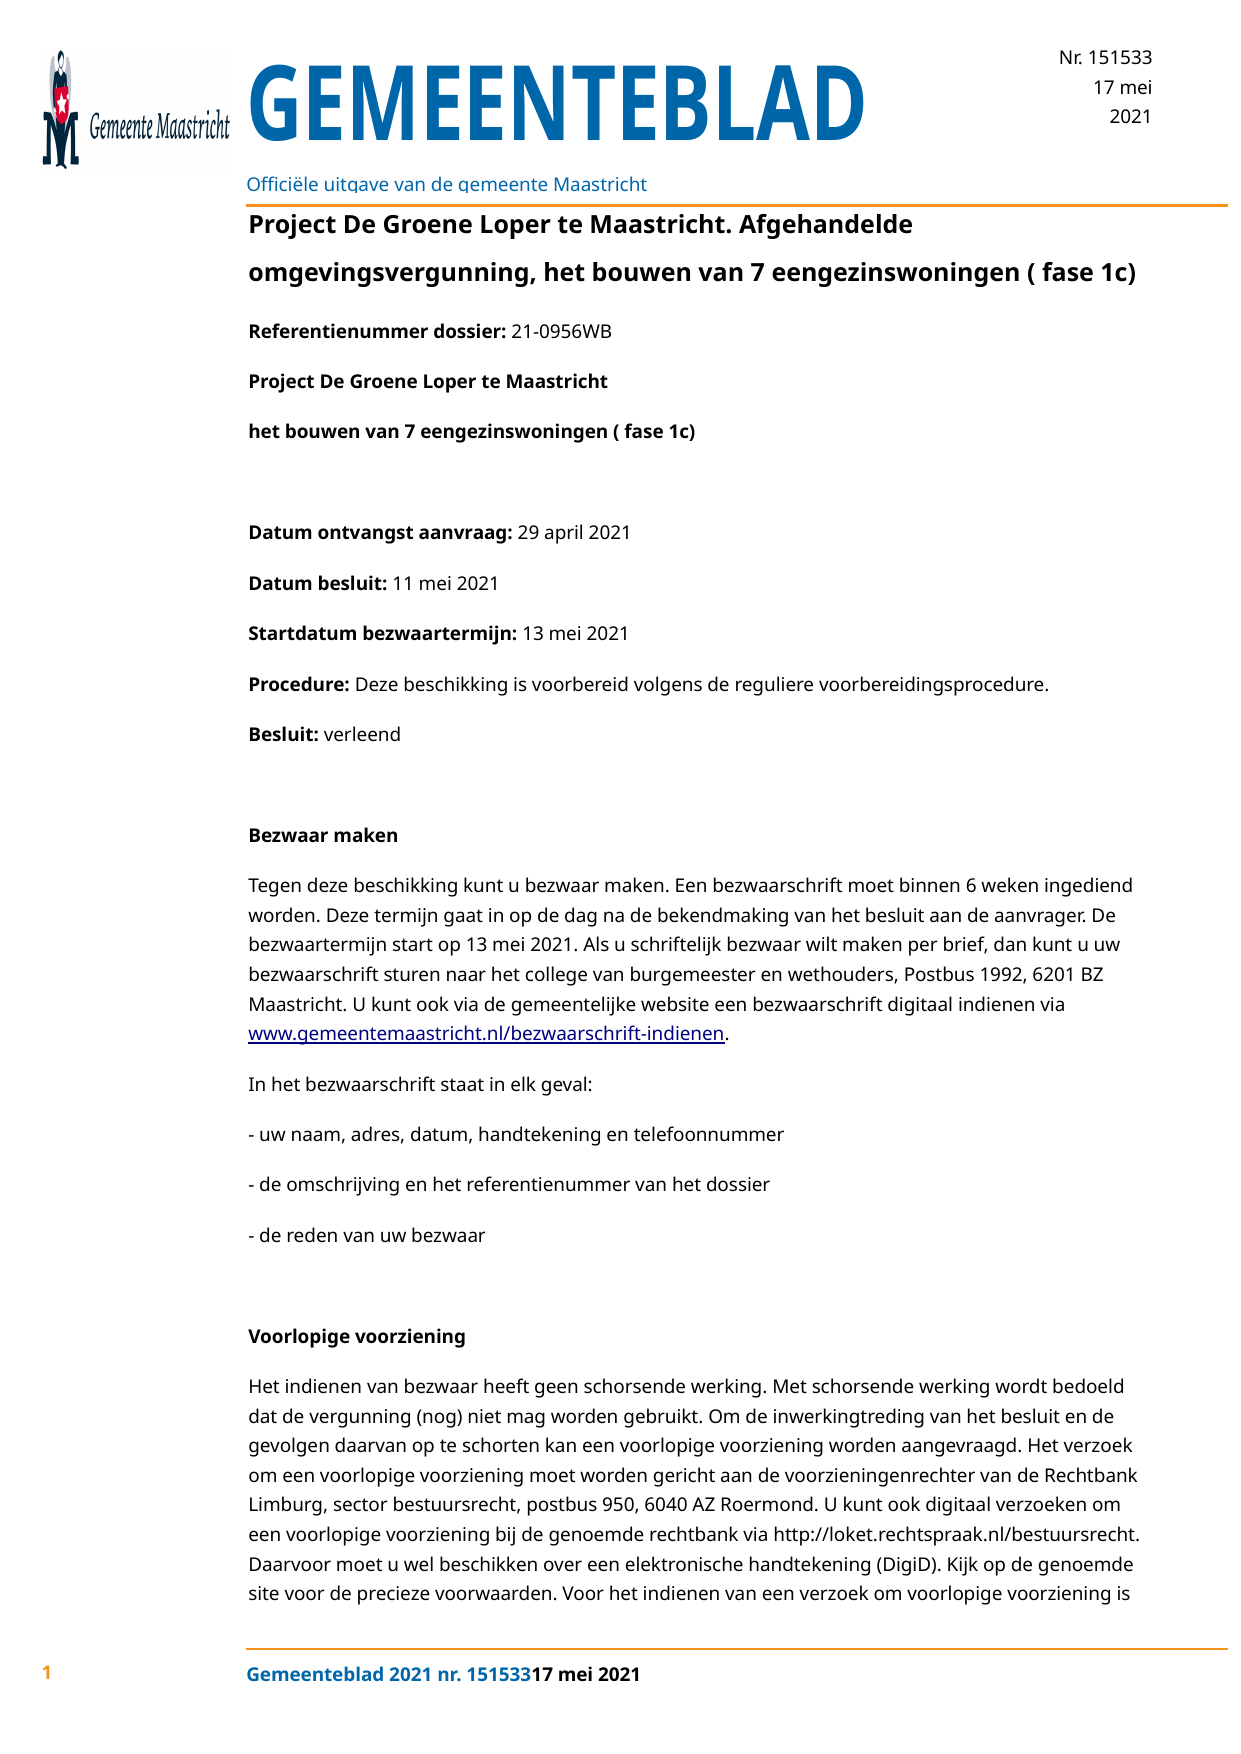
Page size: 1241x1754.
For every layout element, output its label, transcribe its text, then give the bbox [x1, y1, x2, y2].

text Project De Groene Loper te Maastricht. Afgehandelde omgevingsvergunning, het bouwen van 7 eengezinswoningen ( fase 1c) [248, 207, 1152, 288]
text het bouwen van 7 eengezinswoningen ( fase 1c) [248, 419, 1152, 444]
text Het indienen van bezwaar heeft geen schorsende werking. Met schorsende werking wordt bedoeld dat de vergunning (nog) niet mag worden gebruikt. Om de inwerkingtreding van het besluit en de gevolgen daarvan op te schorten kan een voorlopige voorziening worden aangevraagd. Het verzoek om een voorlopige voorziening moet worden gericht aan de voorzieningenrechter van de Rechtbank Limburg, sector bestuursrecht, postbus 950, 6040 AZ Roermond. U kunt ook digitaal verzoeken om een voorlopige voorziening bij de genoemde rechtbank via http://loket.rechtspraak.nl/bestuursrecht. Daarvoor moet u wel beschikken over een elektronische handtekening (DigiD). Kijk op de genoemde site voor de precieze voorwaarden. Voor het indienen van een verzoek om voorlopige voorziening is [248, 1373, 1152, 1606]
text Referentienummer dossier: 21-0956WB [248, 318, 1152, 344]
text Project De Groene Loper te Maastricht [248, 368, 1152, 394]
text - de reden van uw bezwaar [248, 1222, 1152, 1248]
text Tegen deze beschikking kunt u bezwaar maken. Een bezwaarschrift moet binnen 6 weken ingediend worden. Deze termijn gaat in op de dag na de bekendmaking van het besluit aan de aanvrager. De bezwaartermijn start op 13 mei 2021. Als u schriftelijk bezwaar wilt maken per brief, dan kunt u uw bezwaarschrift sturen naar het college van burgemeester en wethouders, Postbus 1992, 6201 BZ Maastricht. U kunt ook via de gemeentelijke website een bezwaarschrift digitaal indienen via www.gemeentemaastricht.nl/bezwaarschrift-indienen. [248, 872, 1152, 1046]
text In het bezwaarschrift staat in elk geval: [248, 1071, 1152, 1097]
text Datum ontvangst aanvraag: 29 april 2021 [248, 519, 1152, 545]
text Procedure: Deze beschikking is voorbereid volgens de reguliere voorbereidingsprocedure. [248, 671, 1152, 697]
text - de omschrijving en het referentienummer van het dossier [248, 1172, 1152, 1197]
text Besluit: verleend [248, 721, 1152, 747]
text - uw naam, adres, datum, handtekening en telefoonnummer [248, 1121, 1152, 1147]
picture [41, 47, 231, 172]
text Datum besluit: 11 mei 2021 [248, 570, 1152, 596]
text Voorlopige voorziening [248, 1323, 1152, 1349]
text Startdatum bezwaartermijn: 13 mei 2021 [248, 620, 1152, 646]
text Bezwaar maken [248, 822, 1152, 848]
